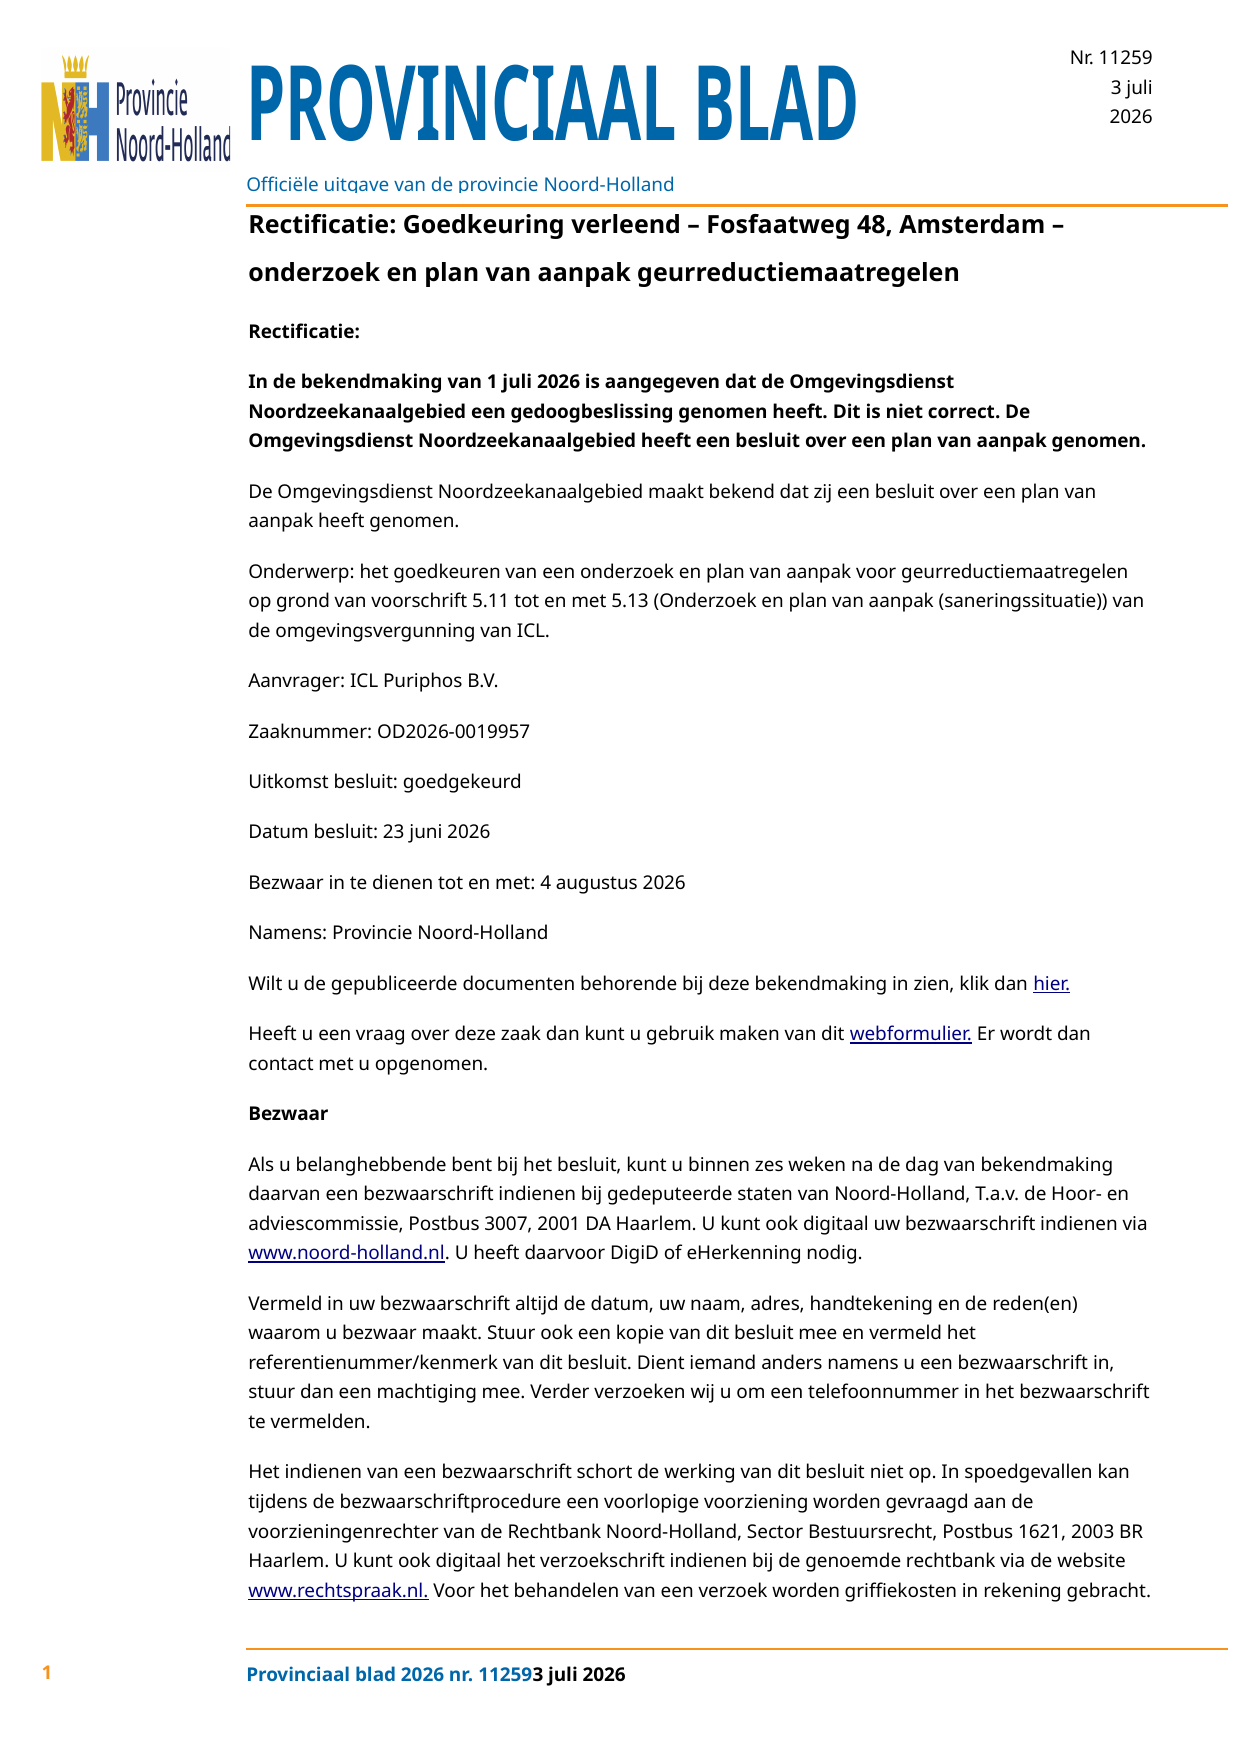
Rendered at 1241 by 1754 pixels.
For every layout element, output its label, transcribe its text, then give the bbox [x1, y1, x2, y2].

text Als u belanghebbende bent bij het besluit, kunt u binnen zes weken na de dag van bekendmaking daarvan een bezwaarschrift indienen bij gedeputeerde staten van Noord-Holland, T.a.v. de Hoor- en adviescommissie, Postbus 3007, 2001 DA Haarlem. U kunt ook digitaal uw bezwaarschrift indienen via www.noord-holland.nl. U heeft daarvoor DigiD of eHerkenning nodig. [248, 1151, 1152, 1265]
text In de bekendmaking van 1 juli 2026 is aangegeven dat de Omgevingsdienst Noordzeekanaalgebied een gedoogbeslissing genomen heeft. Dit is niet correct. De Omgevingsdienst Noordzeekanaalgebied heeft een besluit over een plan van aanpak genomen. [248, 368, 1152, 453]
text Bezwaar in te dienen tot en met: 4 augustus 2026 [248, 869, 1152, 895]
picture [41, 47, 231, 172]
text Rectificatie: Goedkeuring verleend – Fosfaatweg 48, Amsterdam – onderzoek en plan van aanpak geurreductiemaatregelen [248, 207, 1152, 288]
text Heeft u een vraag over deze zaak dan kunt u gebruik maken van dit webformulier. Er wordt dan contact met u opgenomen. [248, 1020, 1152, 1076]
text Onderwerp: het goedkeuren van een onderzoek en plan van aanpak voor geurreductiemaatregelen op grond van voorschrift 5.11 tot en met 5.13 (Onderzoek en plan van aanpak (saneringssituatie)) van de omgevingsvergunning van ICL. [248, 558, 1152, 643]
text Uitkomst besluit: goedgekeurd [248, 768, 1152, 794]
text Aanvrager: ICL Puriphos B.V. [248, 667, 1152, 693]
text Bezwaar [248, 1100, 1152, 1126]
text Rectificatie: [248, 318, 1152, 344]
text Namens: Provincie Noord-Holland [248, 919, 1152, 945]
text Zaaknummer: OD2026-0019957 [248, 718, 1152, 744]
text Vermeld in uw bezwaarschrift altijd de datum, uw naam, adres, handtekening en de reden(en) waarom u bezwaar maakt. Stuur ook een kopie van dit besluit mee en vermeld het referentienummer/kenmerk van dit besluit. Dient iemand anders namens u een bezwaarschrift in, stuur dan een machtiging mee. Verder verzoeken wij u om een telefoonnummer in het bezwaarschrift te vermelden. [248, 1290, 1152, 1434]
text Wilt u de gepubliceerde documenten behorende bij deze bekendmaking in zien, klik dan hier. [248, 970, 1152, 996]
text Datum besluit: 23 juni 2026 [248, 819, 1152, 844]
text De Omgevingsdienst Noordzeekanaalgebied maakt bekend dat zij een besluit over een plan van aanpak heeft genomen. [248, 478, 1152, 533]
text Het indienen van een bezwaarschrift schort de werking van dit besluit niet op. In spoedgevallen kan tijdens de bezwaarschriftprocedure een voorlopige voorziening worden gevraagd aan de voorzieningenrechter van de Rechtbank Noord-Holland, Sector Bestuursrecht, Postbus 1621, 2003 BR Haarlem. U kunt ook digitaal het verzoekschrift indienen bij de genoemde rechtbank via de website www.rechtspraak.nl. Voor het behandelen van een verzoek worden griffiekosten in rekening gebracht. [248, 1459, 1152, 1603]
